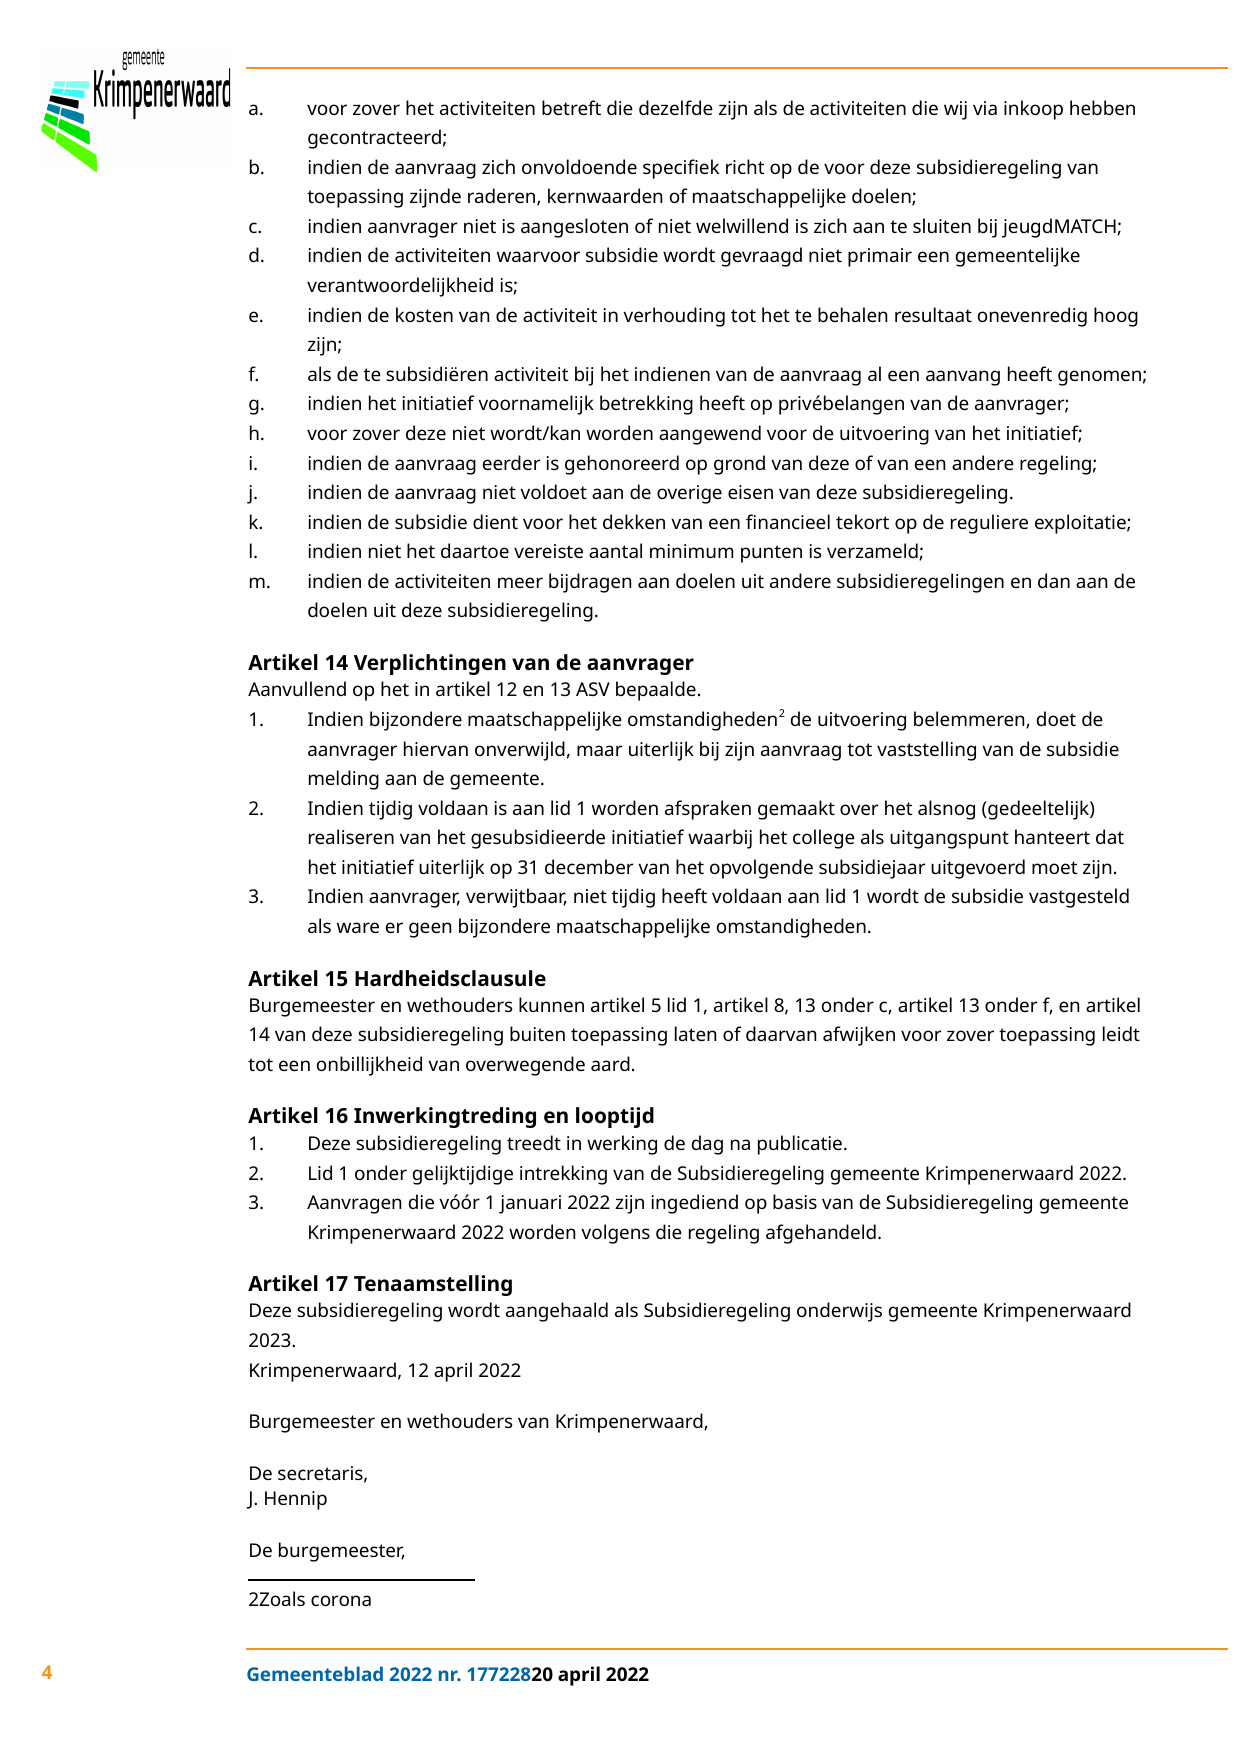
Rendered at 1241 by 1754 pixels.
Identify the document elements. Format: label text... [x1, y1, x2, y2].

text Aanvullend op het in artikel 12 en 13 ASV bepaalde. [248, 677, 1152, 702]
list indien de subsidie dient voor het dekken van een financieel tekort op de reguliere exploitatie; [248, 509, 1152, 535]
text Krimpenerwaard, 12 april 2022 [248, 1357, 1152, 1383]
list Indien bijzondere maatschappelijke omstandigheden de uitvoering belemmeren, doet de aanvrager hiervan onverwijld, maar uiterlijk bij zijn aanvraag tot vaststelling van de subsidie melding aan de gemeente. [248, 706, 1152, 791]
text Artikel 17 Tenaamstelling [248, 1269, 1152, 1298]
text Burgemeester en wethouders kunnen artikel 5 lid 1, artikel 8, 13 onder c, artikel 13 onder f, en artikel 14 van deze subsidieregeling buiten toepassing laten of daarvan afwijken voor zover toepassing leidt tot een onbillijkheid van overwegende aard. [248, 992, 1152, 1077]
list indien de activiteiten waarvoor subsidie wordt gevraagd niet primair een gemeentelijke verantwoordelijkheid is; [248, 243, 1152, 298]
list indien de aanvraag niet voldoet aan de overige eisen van deze subsidieregeling. [248, 479, 1152, 505]
list Aanvragen die vóór 1 januari 2022 zijn ingediend op basis van de Subsidieregeling gemeente Krimpenerwaard 2022 worden volgens die regeling afgehandeld. [248, 1189, 1152, 1244]
list indien aanvrager niet is aangesloten of niet welwillend is zich aan te sluiten bij jeugdMATCH; [248, 213, 1152, 239]
picture [41, 47, 231, 172]
text Artikel 14 Verplichtingen van de aanvrager [248, 648, 1152, 677]
list Lid 1 onder gelijktijdige intrekking van de Subsidieregeling gemeente Krimpenerwaard 2022. [248, 1160, 1152, 1185]
list Indien aanvrager, verwijtbaar, niet tijdig heeft voldaan aan lid 1 wordt de subsidie vastgesteld als ware er geen bijzondere maatschappelijke omstandigheden. [248, 884, 1152, 939]
text Artikel 16 Inwerkingtreding en looptijd [248, 1102, 1152, 1130]
list Zoals corona [248, 1586, 1152, 1612]
text De burgemeester, [248, 1537, 1152, 1563]
text Artikel 15 Hardheidsclausule [248, 964, 1152, 992]
list voor zover het activiteiten betreft die dezelfde zijn als de activiteiten die wij via inkoop hebben gecontracteerd; [248, 95, 1152, 150]
list indien de aanvraag zich onvoldoende specifiek richt op de voor deze subsidieregeling van toepassing zijnde raderen, kernwaarden of maatschappelijke doelen; [248, 154, 1152, 209]
list indien het initiatief voornamelijk betrekking heeft op privébelangen van de aanvrager; [248, 391, 1152, 416]
text Burgemeester en wethouders van Krimpenerwaard, [248, 1408, 1152, 1434]
list als de te subsidiëren activiteit bij het indienen van de aanvraag al een aanvang heeft genomen; [248, 361, 1152, 387]
text De secretaris, [248, 1460, 1152, 1486]
list voor zover deze niet wordt/kan worden aangewend voor de uitvoering van het initiatief; [248, 420, 1152, 446]
text J. Hennip [248, 1486, 1152, 1511]
list indien de kosten van de activiteit in verhouding tot het te behalen resultaat onevenredig hoog zijn; [248, 302, 1152, 357]
list Deze subsidieregeling treedt in werking de dag na publicatie. [248, 1130, 1152, 1156]
list indien de activiteiten meer bijdragen aan doelen uit andere subsidieregelingen en dan aan de doelen uit deze subsidieregeling. [248, 568, 1152, 623]
list Indien tijdig voldaan is aan lid 1 worden afspraken gemaakt over het alsnog (gedeeltelijk) realiseren van het gesubsidieerde initiatief waarbij het college als uitgangspunt hanteert dat het initiatief uiterlijk op 31 december van het opvolgende subsidiejaar uitgevoerd moet zijn. [248, 795, 1152, 880]
list indien de aanvraag eerder is gehonoreerd op grond van deze of van een andere regeling; [248, 450, 1152, 476]
text Deze subsidieregeling wordt aangehaald als Subsidieregeling onderwijs gemeente Krimpenerwaard 2023. [248, 1298, 1152, 1353]
list indien niet het daartoe vereiste aantal minimum punten is verzameld; [248, 538, 1152, 564]
